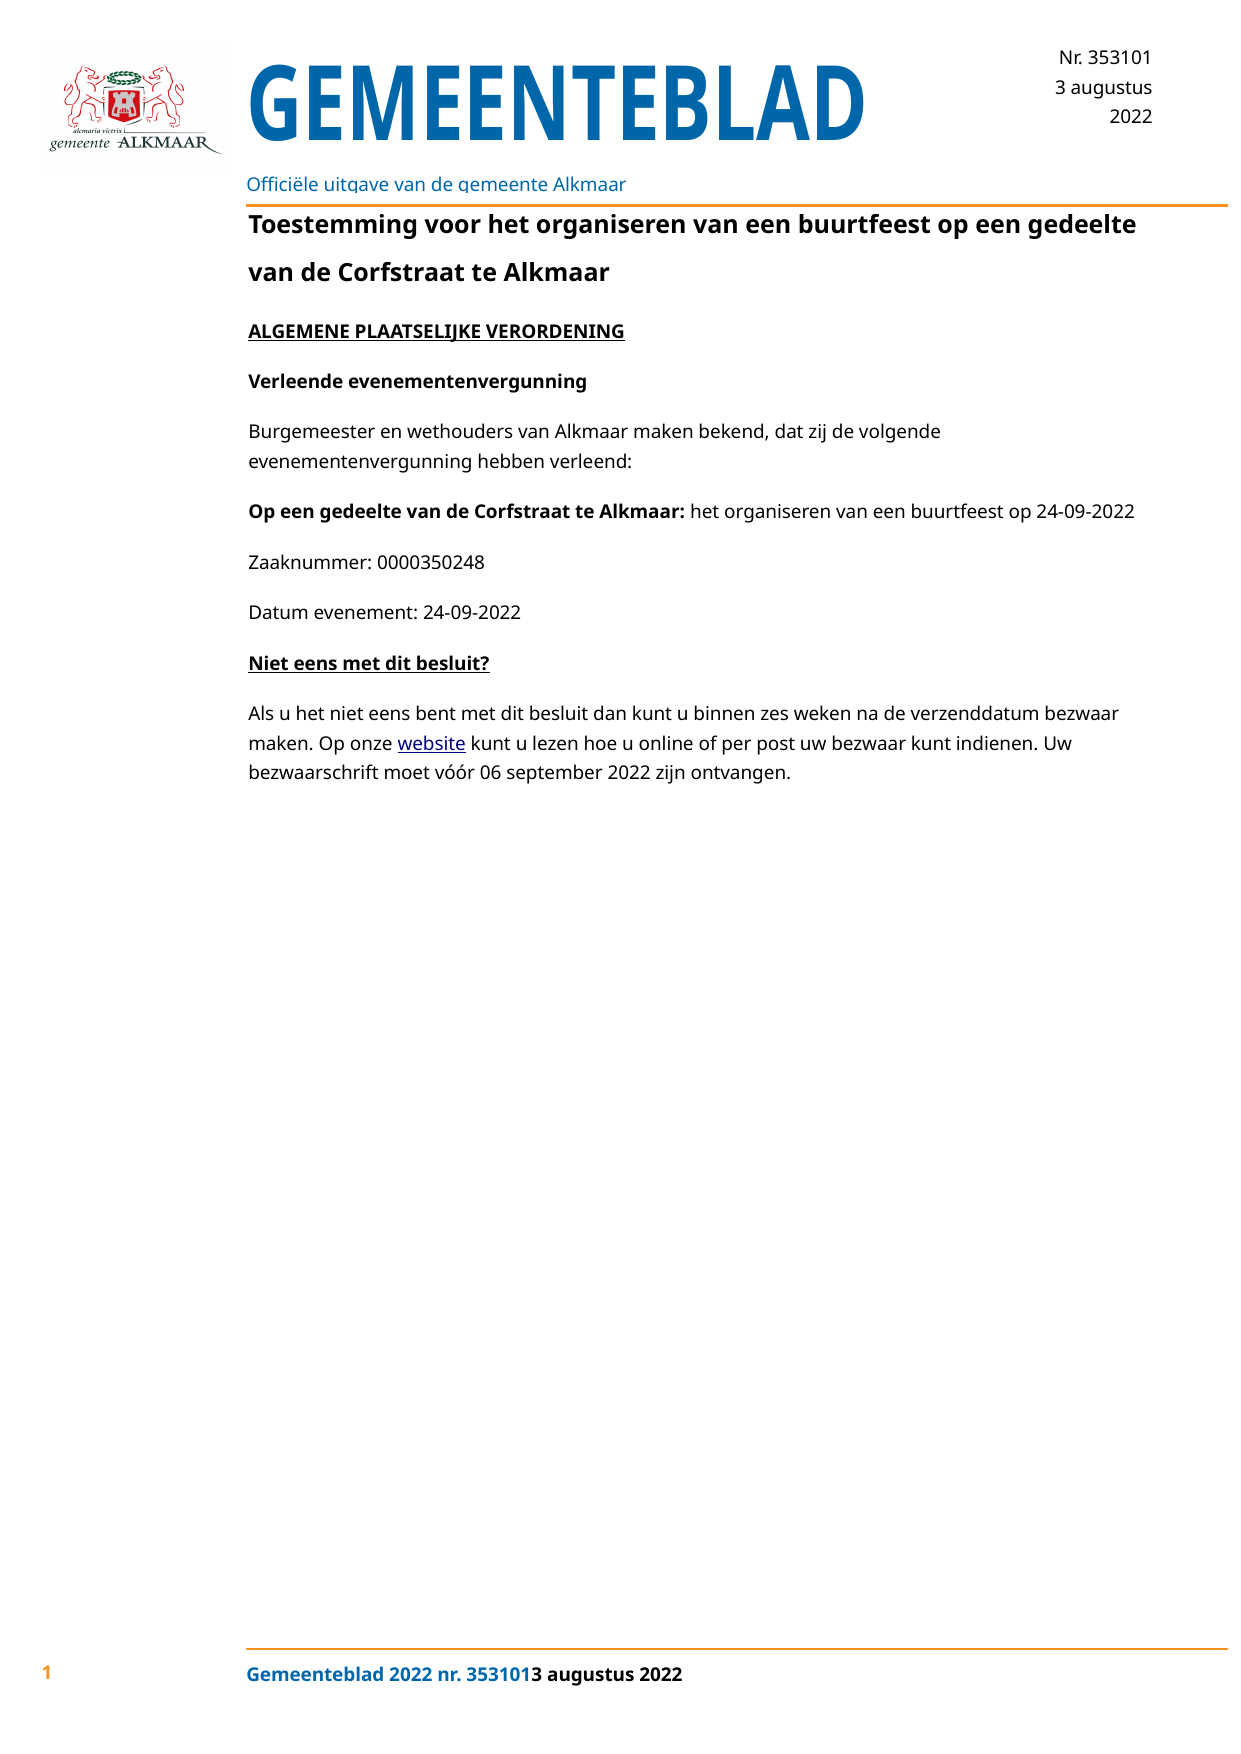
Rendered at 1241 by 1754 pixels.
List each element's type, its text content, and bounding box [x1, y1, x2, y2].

text Burgemeester en wethouders van Alkmaar maken bekend, dat zij de volgende evenementenvergunning hebben verleend: [248, 419, 1152, 474]
text Niet eens met dit besluit? [248, 650, 1152, 676]
text Toestemming voor het organiseren van een buurtfeest op een gedeelte van de Corfstraat te Alkmaar [248, 207, 1152, 288]
text Zaaknummer: 0000350248 [248, 549, 1152, 575]
text ALGEMENE PLAATSELIJKE VERORDENING [248, 318, 1152, 344]
text Als u het niet eens bent met dit besluit dan kunt u binnen zes weken na de verzenddatum bezwaar maken. Op onze website kunt u lezen hoe u online of per post uw bezwaar kunt indienen. Uw bezwaarschrift moet vóór 06 september 2022 zijn ontvangen. [248, 700, 1152, 785]
text Op een gedeelte van de Corfstraat te Alkmaar: het organiseren van een buurtfeest op 24-09-2022 [248, 499, 1152, 524]
picture [41, 47, 231, 172]
text Datum evenement: 24-09-2022 [248, 599, 1152, 625]
text Verleende evenementenvergunning [248, 368, 1152, 394]
